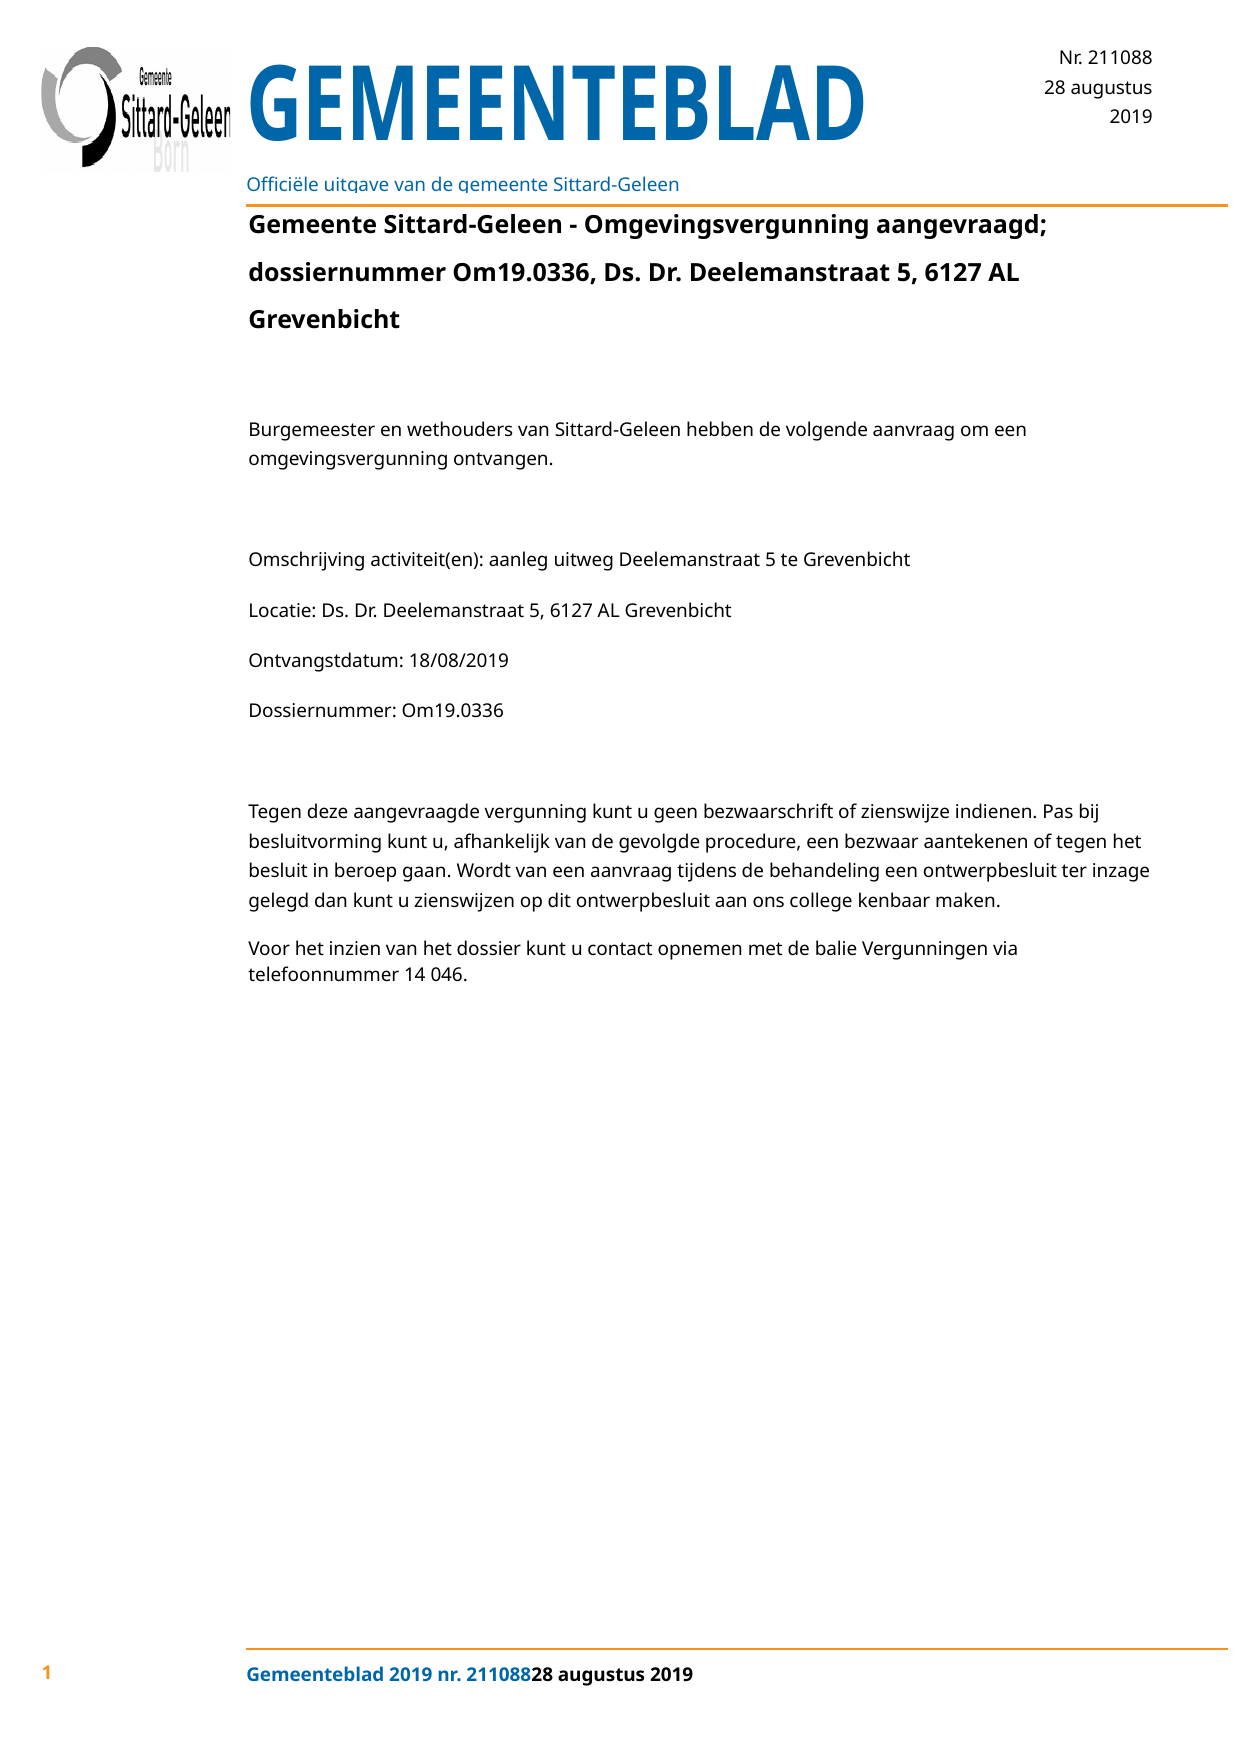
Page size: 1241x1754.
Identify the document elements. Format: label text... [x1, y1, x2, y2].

text Voor het inzien van het dossier kunt u contact opnemen met de balie Vergunningen via telefoonnummer 14 046. [248, 935, 1152, 986]
text Burgemeester en wethouders van Sittard-Geleen hebben de volgende aanvraag om een omgevingsvergunning ontvangen. [248, 416, 1152, 471]
text Tegen deze aangevraagde vergunning kunt u geen bezwaarschrift of zienswijze indienen. Pas bij besluitvorming kunt u, afhankelijk van de gevolgde procedure, een bezwaar aantekenen of tegen het besluit in beroep gaan. Wordt van een aanvraag tijdens de behandeling een ontwerpbesluit ter inzage gelegd dan kunt u zienswijzen op dit ontwerpbesluit aan ons college kenbaar maken. [248, 798, 1152, 913]
picture [41, 47, 231, 172]
text Omschrijving activiteit(en): aanleg uitweg Deelemanstraat 5 te Grevenbicht [248, 546, 1152, 572]
text Dossiernummer: Om19.0336 [248, 698, 1152, 723]
text Ontvangstdatum: 18/08/2019 [248, 647, 1152, 673]
text Locatie: Ds. Dr. Deelemanstraat 5, 6127 AL Grevenbicht [248, 597, 1152, 622]
text Gemeente Sittard-Geleen - Omgevingsvergunning aangevraagd; dossiernummer Om19.0336, Ds. Dr. Deelemanstraat 5, 6127 AL Grevenbicht [248, 207, 1152, 336]
